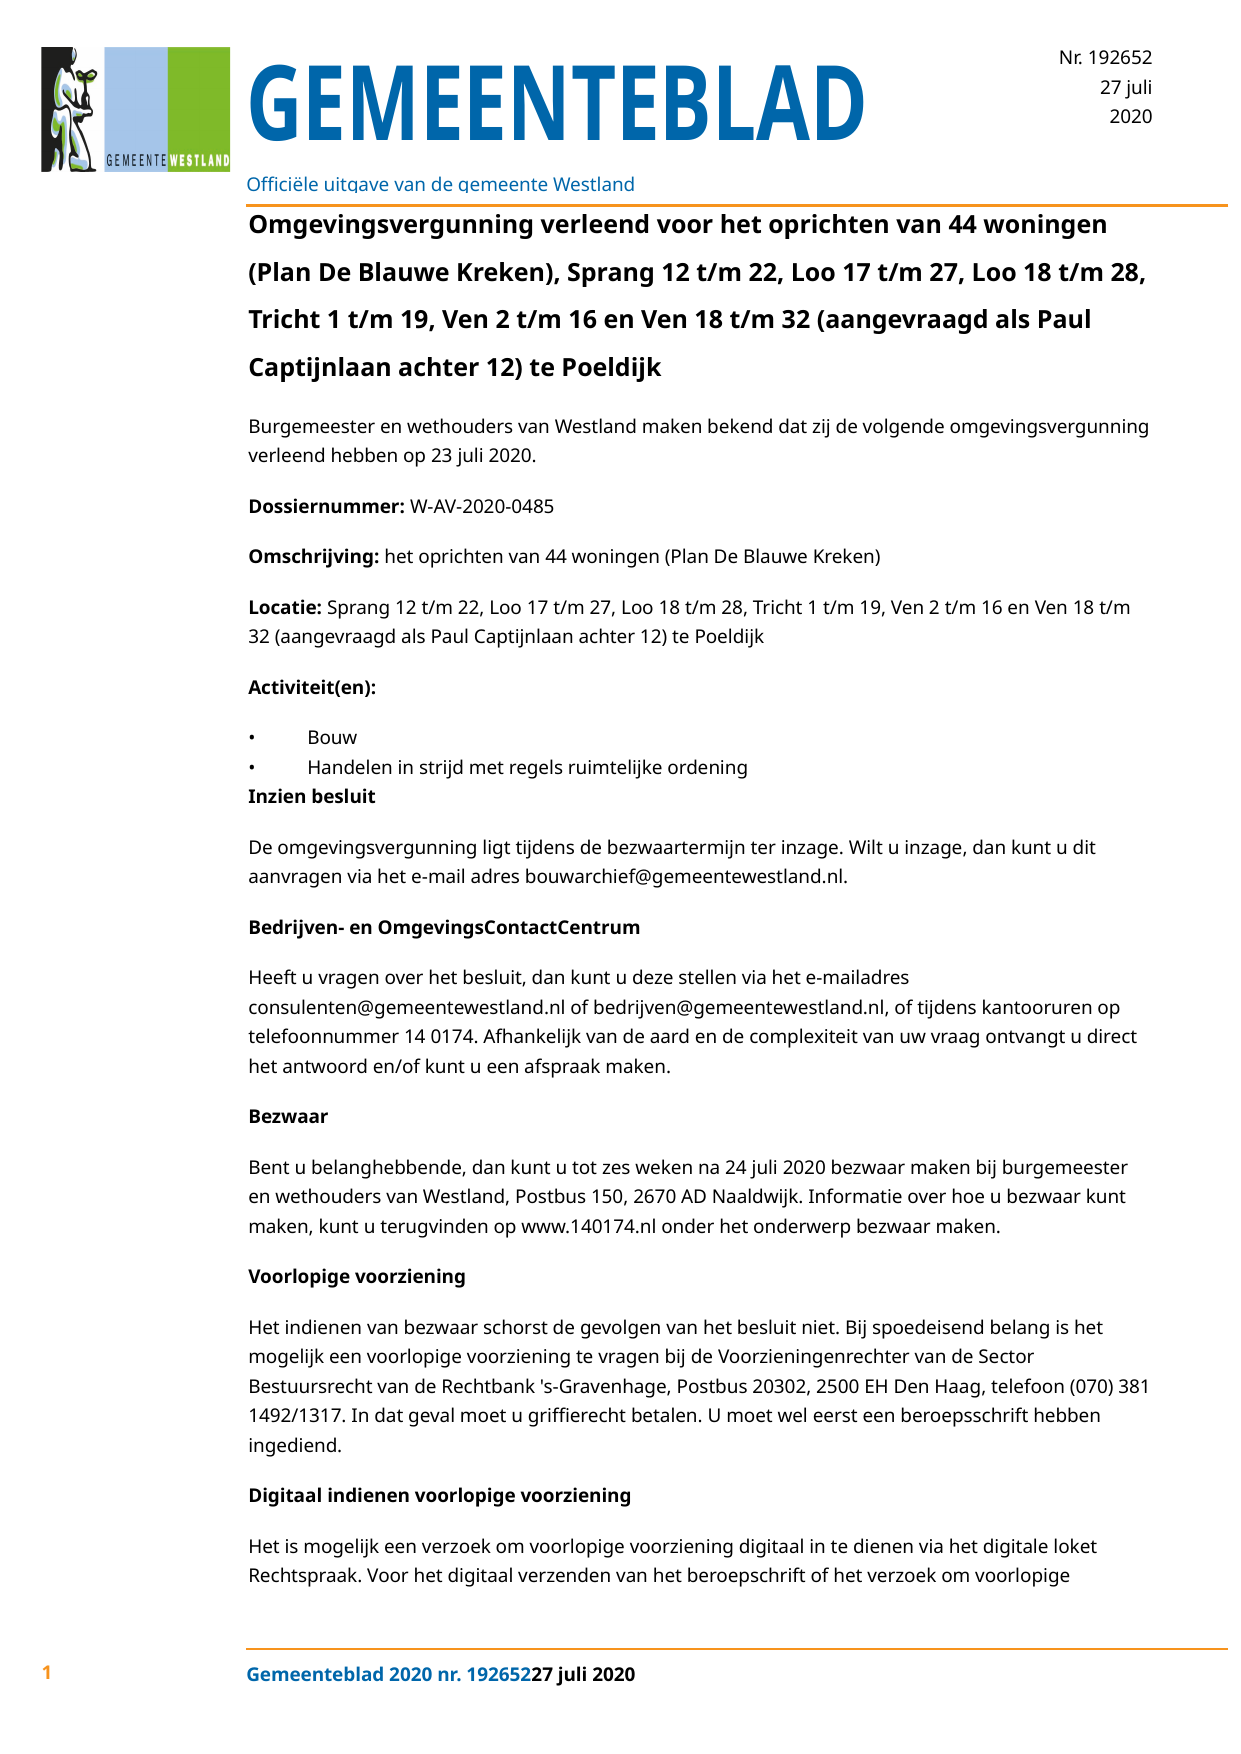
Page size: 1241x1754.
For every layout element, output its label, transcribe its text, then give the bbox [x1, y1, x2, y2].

list Bouw [248, 724, 1152, 750]
list Handelen in strijd met regels ruimtelijke ordening [248, 754, 1152, 780]
text De omgevingsvergunning ligt tijdens de bezwaartermijn ter inzage. Wilt u inzage, dan kunt u dit aanvragen via het e-mail adres bouwarchief@gemeentewestland.nl. [248, 834, 1152, 889]
text Burgemeester en wethouders van Westland maken bekend dat zij de volgende omgevingsvergunning verleend hebben op 23 juli 2020. [248, 413, 1152, 468]
text Het indienen van bezwaar schorst de gevolgen van het besluit niet. Bij spoedeisend belang is het mogelijk een voorlopige voorziening te vragen bij de Voorzieningenrechter van de Sector Bestuursrecht van de Rechtbank 's-Gravenhage, Postbus 20302, 2500 EH Den Haag, telefoon (070) 381 1492/1317. In dat geval moet u griffierecht betalen. U moet wel eerst een beroepsschrift hebben ingediend. [248, 1314, 1152, 1458]
text Activiteit(en): [248, 674, 1152, 700]
text Omschrijving: het oprichten van 44 woningen (Plan De Blauwe Kreken) [248, 543, 1152, 569]
text Omgevingsvergunning verleend voor het oprichten van 44 woningen (Plan De Blauwe Kreken), Sprang 12 t/m 22, Loo 17 t/m 27, Loo 18 t/m 28, Tricht 1 t/m 19, Ven 2 t/m 16 en Ven 18 t/m 32 (aangevraagd als Paul Captijnlaan achter 12) te Poeldijk [248, 207, 1152, 384]
text Heeft u vragen over het besluit, dan kunt u deze stellen via het e-mailadres consulenten@gemeentewestland.nl of bedrijven@gemeentewestland.nl, of tijdens kantooruren op telefoonnummer 14 0174. Afhankelijk van de aard en de complexiteit van uw vraag ontvangt u direct het antwoord en/of kunt u een afspraak maken. [248, 964, 1152, 1079]
text Bezwaar [248, 1103, 1152, 1129]
text Bent u belanghebbende, dan kunt u tot zes weken na 24 juli 2020 bezwaar maken bij burgemeester en wethouders van Westland, Postbus 150, 2670 AD Naaldwijk. Informatie over hoe u bezwaar kunt maken, kunt u terugvinden op www.140174.nl onder het onderwerp bezwaar maken. [248, 1154, 1152, 1239]
text Locatie: Sprang 12 t/m 22, Loo 17 t/m 27, Loo 18 t/m 28, Tricht 1 t/m 19, Ven 2 t/m 16 en Ven 18 t/m 32 (aangevraagd als Paul Captijnlaan achter 12) te Poeldijk [248, 594, 1152, 649]
text Digitaal indienen voorlopige voorziening [248, 1483, 1152, 1508]
text Inzien besluit [248, 783, 1152, 809]
text Dossiernummer: W-AV-2020-0485 [248, 493, 1152, 519]
text Bedrijven- en OmgevingsContactCentrum [248, 914, 1152, 940]
text Het is mogelijk een verzoek om voorlopige voorziening digitaal in te dienen via het digitale loket Rechtspraak. Voor het digitaal verzenden van het beroepschrift of het verzoek om voorlopige [248, 1533, 1152, 1588]
picture [41, 47, 231, 172]
text Voorlopige voorziening [248, 1263, 1152, 1289]
